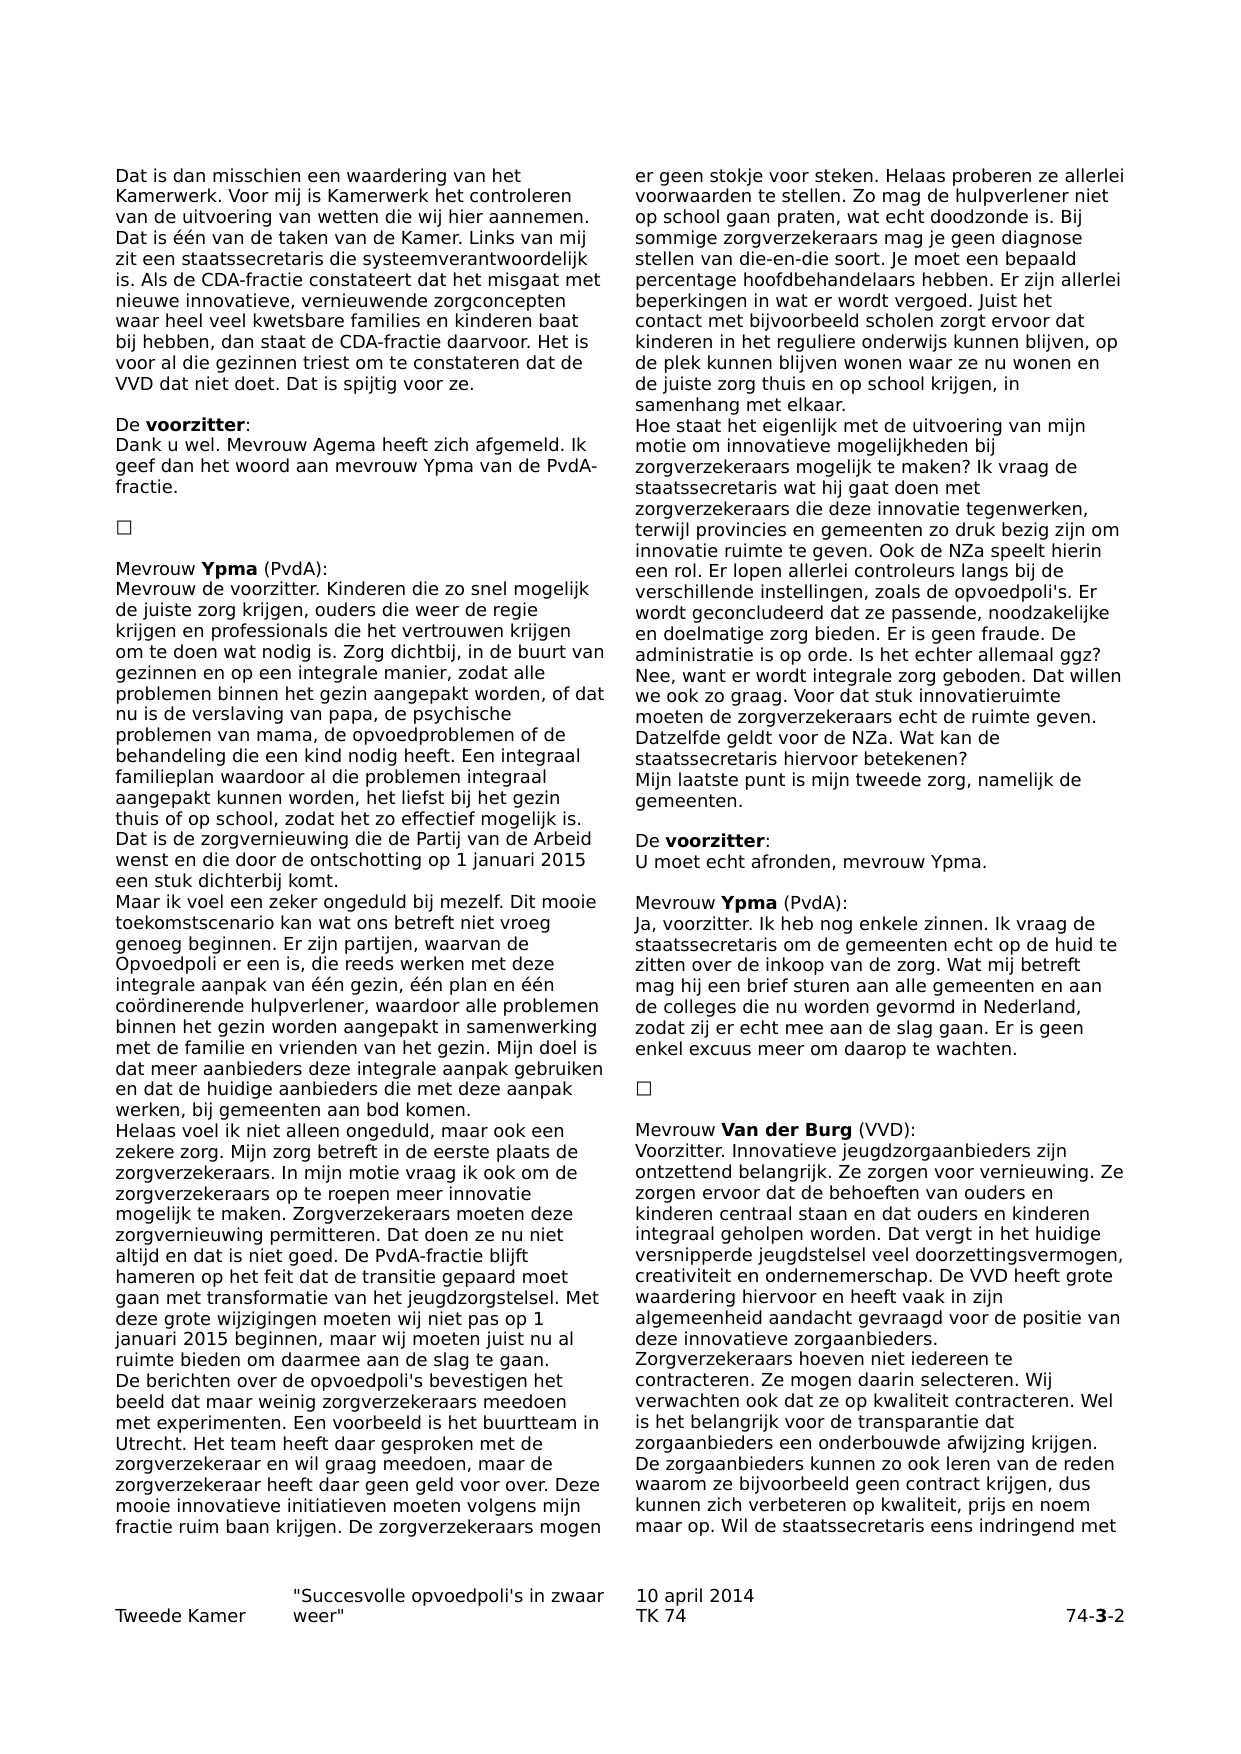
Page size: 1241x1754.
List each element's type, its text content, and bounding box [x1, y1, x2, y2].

text U moet echt afronden, mevrouw Ypma. [635, 852, 1125, 873]
text Mevrouw de voorzitter. Kinderen die zo snel mogelijk de juiste zorg krijgen, ouders die weer de regie krijgen en professionals die het vertrouwen krijgen om te doen wat nodig is. Zorg dichtbij, in de buurt van gezinnen en op een integrale manier, zodat alle problemen binnen het gezin aangepakt worden, of dat nu is de verslaving van papa, de psychische problemen van mama, de opvoedproblemen of de behandeling die een kind nodig heeft. Een integraal familieplan waardoor al die problemen integraal aangepakt kunnen worden, het liefst bij het gezin thuis of op school, zodat het zo effectief mogelijk is. Dat is de zorgvernieuwing die de Partij van de Arbeid wenst en die door de ontschotting op 1 januari 2015 een stuk dichterbij komt. [115, 579, 605, 892]
text De voorzitter: [635, 831, 1125, 852]
text De berichten over de opvoedpoli's bevestigen het beeld dat maar weinig zorgverzekeraars meedoen met experimenten. Een voorbeeld is het buurtteam in Utrecht. Het team heeft daar gesproken met de zorgverzekeraar en wil graag meedoen, maar de zorgverzekeraar heeft daar geen geld voor over. Deze mooie innovatieve initiatieven moeten volgens mijn fractie ruim baan krijgen. De zorgverzekeraars mogen [115, 1371, 605, 1537]
text Helaas voel ik niet alleen ongeduld, maar ook een zekere zorg. Mijn zorg betreft in de eerste plaats de zorgverzekeraars. In mijn motie vraag ik ook om de zorgverzekeraars op te roepen meer innovatie mogelijk te maken. Zorgverzekeraars moeten deze zorgvernieuwing permitteren. Dat doen ze nu niet altijd en dat is niet goed. De PvdA-fractie blijft hameren op het feit dat de transitie gepaard moet gaan met transformatie van het jeugdzorgstelsel. Met deze grote wijzigingen moeten wij niet pas op 1 januari 2015 beginnen, maar wij moeten juist nu al ruimte bieden om daarmee aan de slag te gaan. [115, 1121, 605, 1371]
text Dank u wel. Mevrouw Agema heeft zich afgemeld. Ik geef dan het woord aan mevrouw Ypma van de PvdA-fractie. [115, 435, 605, 498]
text ⬜ [635, 1079, 1125, 1100]
text Hoe staat het eigenlijk met de uitvoering van mijn motie om innovatieve mogelijkheden bij zorgverzekeraars mogelijk te maken? Ik vraag de staatssecretaris wat hij gaat doen met zorgverzekeraars die deze innovatie tegenwerken, terwijl provincies en gemeenten zo druk bezig zijn om innovatie ruimte te geven. Ook de NZa speelt hierin een rol. Er lopen allerlei controleurs langs bij de verschillende instellingen, zoals de opvoedpoli's. Er wordt geconcludeerd dat ze passende, noodzakelijke en doelmatige zorg bieden. Er is geen fraude. De administratie is op orde. Is het echter allemaal ggz? Nee, want er wordt integrale zorg geboden. Dat willen we ook zo graag. Voor dat stuk innovatieruimte moeten de zorgverzekeraars echt de ruimte geven. Datzelfde geldt voor de NZa. Wat kan de staatssecretaris hiervoor betekenen? [635, 415, 1125, 769]
text Mevrouw Ypma (PvdA): [635, 893, 1125, 913]
text ⬜ [115, 518, 605, 538]
text Ja, voorzitter. Ik heb nog enkele zinnen. Ik vraag de staatssecretaris om de gemeenten echt op de huid te zitten over de inkoop van de zorg. Wat mij betreft mag hij een brief sturen aan alle gemeenten en aan de colleges die nu worden gevormd in Nederland, zodat zij er echt mee aan de slag gaan. Er is geen enkel excuus meer om daarop te wachten. [635, 913, 1125, 1059]
text er geen stokje voor steken. Helaas proberen ze allerlei voorwaarden te stellen. Zo mag de hulpverlener niet op school gaan praten, wat echt doodzonde is. Bij sommige zorgverzekeraars mag je geen diagnose stellen van die-en-die soort. Je moet een bepaald percentage hoofdbehandelaars hebben. Er zijn allerlei beperkingen in wat er wordt vergoed. Juist het contact met bijvoorbeeld scholen zorgt ervoor dat kinderen in het reguliere onderwijs kunnen blijven, op de plek kunnen blijven wonen waar ze nu wonen en de juiste zorg thuis en op school krijgen, in samenhang met elkaar. [635, 165, 1125, 415]
text Voorzitter. Innovatieve jeugdzorgaanbieders zijn ontzettend belangrijk. Ze zorgen voor vernieuwing. Ze zorgen ervoor dat de behoeften van ouders en kinderen centraal staan en dat ouders en kinderen integraal geholpen worden. Dat vergt in het huidige versnipperde jeugdstelsel veel doorzettingsvermogen, creativiteit en ondernemerschap. De VVD heeft grote waardering hiervoor en heeft vaak in zijn algemeenheid aandacht gevraagd voor de positie van deze innovatieve zorgaanbieders. [635, 1141, 1125, 1349]
text Maar ik voel een zeker ongeduld bij mezelf. Dit mooie toekomstscenario kan wat ons betreft niet vroeg genoeg beginnen. Er zijn partijen, waarvan de Opvoedpoli er een is, die reeds werken met deze integrale aanpak van één gezin, één plan en één coördinerende hulpverlener, waardoor alle problemen binnen het gezin worden aangepakt in samenwerking met de familie en vrienden van het gezin. Mijn doel is dat meer aanbieders deze integrale aanpak gebruiken en dat de huidige aanbieders die met deze aanpak werken, bij gemeenten aan bod komen. [115, 892, 605, 1121]
text Mevrouw Van der Burg (VVD): [635, 1120, 1125, 1141]
text Mijn laatste punt is mijn tweede zorg, namelijk de gemeenten. [635, 769, 1125, 811]
text Zorgverzekeraars hoeven niet iedereen te contracteren. Ze mogen daarin selecteren. Wij verwachten ook dat ze op kwaliteit contracteren. Wel is het belangrijk voor de transparantie dat zorgaanbieders een onderbouwde afwijzing krijgen. De zorgaanbieders kunnen zo ook leren van de reden waarom ze bijvoorbeeld geen contract krijgen, dus kunnen zich verbeteren op kwaliteit, prijs en noem maar op. Wil de staatssecretaris eens indringend met [635, 1349, 1125, 1537]
text De voorzitter: [115, 414, 605, 435]
text Mevrouw Ypma (PvdA): [115, 558, 605, 579]
text Dat is dan misschien een waardering van het Kamerwerk. Voor mij is Kamerwerk het controleren van de uitvoering van wetten die wij hier aannemen. Dat is één van de taken van de Kamer. Links van mij zit een staatssecretaris die systeemverantwoordelijk is. Als de CDA-fractie constateert dat het misgaat met nieuwe innovatieve, vernieuwende zorgconcepten waar heel veel kwetsbare families en kinderen baat bij hebben, dan staat de CDA-fractie daarvoor. Het is voor al die gezinnen triest om te constateren dat de VVD dat niet doet. Dat is spijtig voor ze. [115, 165, 605, 394]
